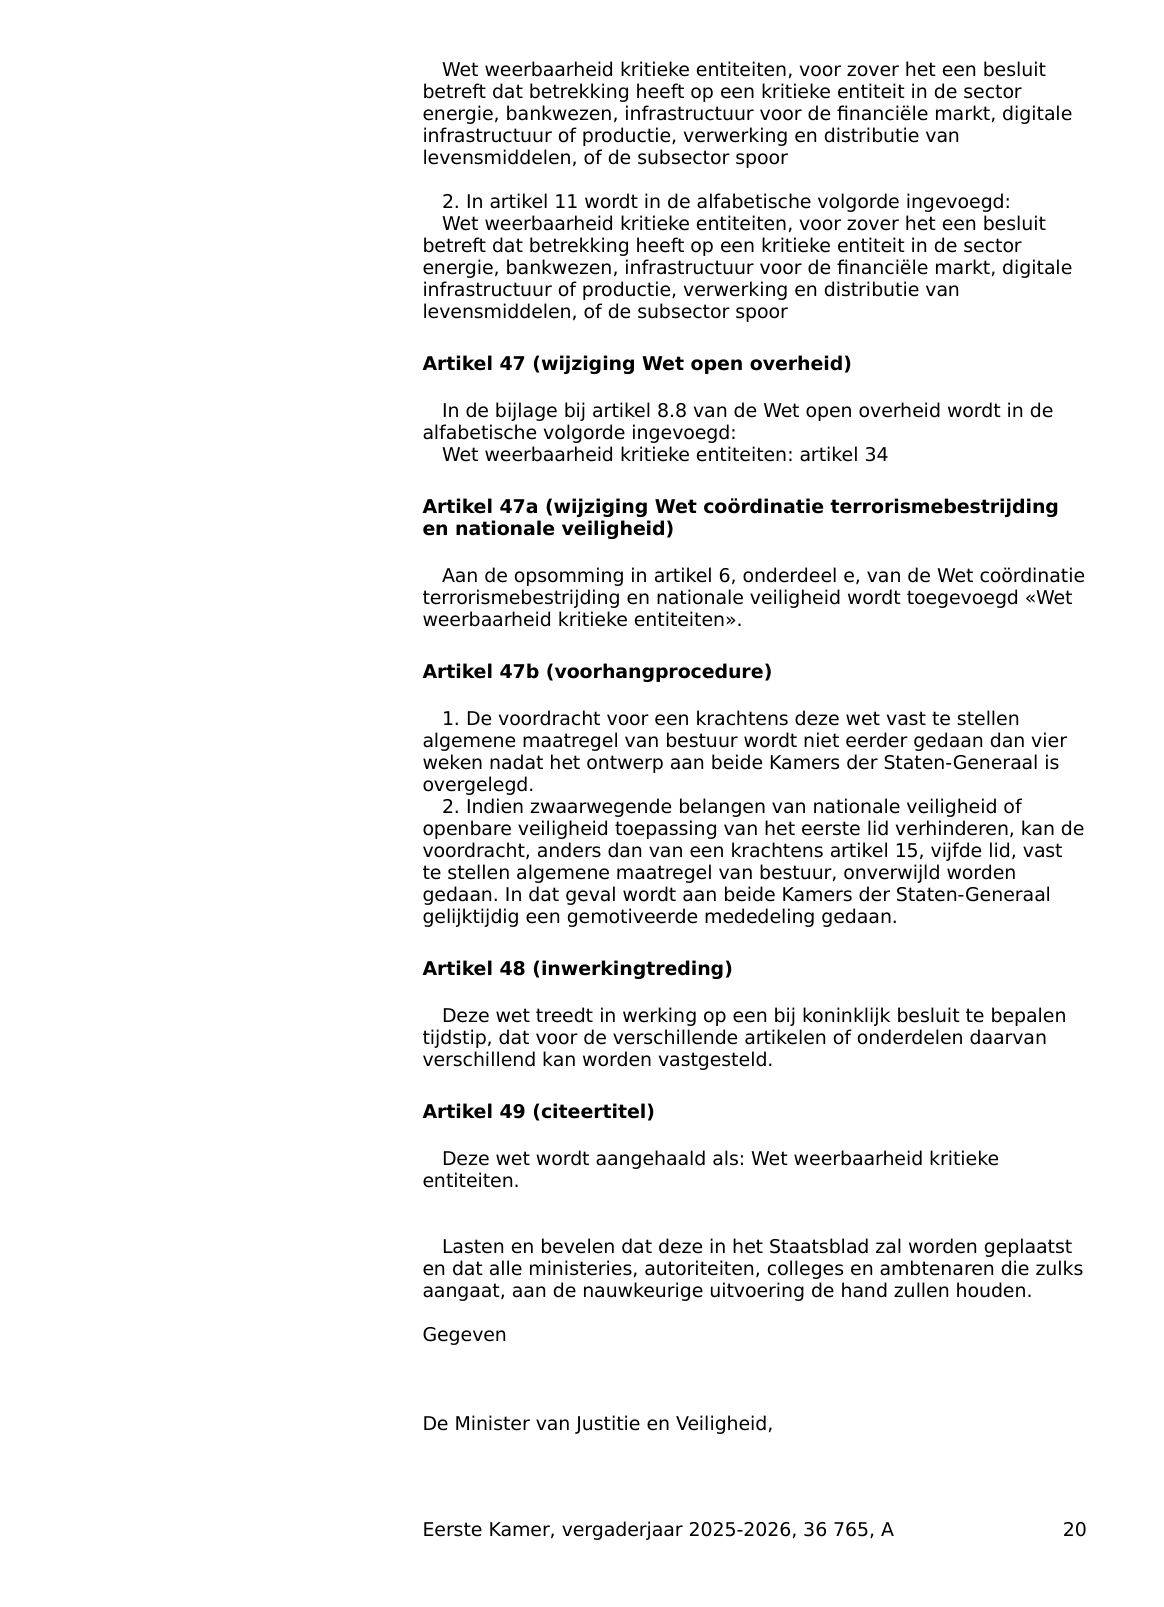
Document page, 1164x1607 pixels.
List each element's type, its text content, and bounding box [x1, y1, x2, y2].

subtitle Artikel 47 (wijziging Wet open overheid) [422, 353, 1087, 375]
subtitle Artikel 48 (inwerkingtreding) [422, 958, 1087, 979]
text Wet weerbaarheid kritieke entiteiten, voor zover het een besluit betreft dat betrekking heeft op een kritieke entiteit in de sector energie, bankwezen, infrastructuur voor de financiële markt, digitale infrastructuur of productie, verwerking en distributie van levensmiddelen, of de subsector spoor [422, 59, 1087, 169]
text 1. De voordracht voor een krachtens deze wet vast te stellen algemene maatregel van bestuur wordt niet eerder gedaan dan vier weken nadat het ontwerp aan beide Kamers der Staten-Generaal is overgelegd. [422, 708, 1087, 796]
text De Minister van Justitie en Veiligheid, [422, 1412, 1087, 1434]
subtitle Artikel 47b (voorhangprocedure) [422, 661, 1087, 683]
text Lasten en bevelen dat deze in het Staatsblad zal worden geplaatst en dat alle ministeries, autoriteiten, colleges en ambtenaren die zulks aangaat, aan de nauwkeurige uitvoering de hand zullen houden. [422, 1236, 1087, 1302]
text 2. In artikel 11 wordt in de alfabetische volgorde ingevoegd: [422, 191, 1087, 213]
text 2. Indien zwaarwegende belangen van nationale veiligheid of openbare veiligheid toepassing van het eerste lid verhinderen, kan de voordracht, anders dan van een krachtens artikel 15, vijfde lid, vast te stellen algemene maatregel van bestuur, onverwijld worden gedaan. In dat geval wordt aan beide Kamers der Staten-Generaal gelijktijdig een gemotiveerde mededeling gedaan. [422, 796, 1087, 928]
text Deze wet treedt in werking op een bij koninklijk besluit te bepalen tijdstip, dat voor de verschillende artikelen of onderdelen daarvan verschillend kan worden vastgesteld. [422, 1004, 1087, 1071]
text Aan de opsomming in artikel 6, onderdeel e, van de Wet coördinatie terrorismebestrijding en nationale veiligheid wordt toegevoegd «Wet weerbaarheid kritieke entiteiten». [422, 565, 1087, 631]
subtitle Artikel 47a (wijziging Wet coördinatie terrorismebestrijding en nationale veiligheid) [422, 496, 1087, 540]
subtitle Artikel 49 (citeertitel) [422, 1101, 1087, 1122]
text Gegeven [422, 1324, 1087, 1346]
text Wet weerbaarheid kritieke entiteiten, voor zover het een besluit betreft dat betrekking heeft op een kritieke entiteit in de sector energie, bankwezen, infrastructuur voor de financiële markt, digitale infrastructuur of productie, verwerking en distributie van levensmiddelen, of de subsector spoor [422, 213, 1087, 323]
text In de bijlage bij artikel 8.8 van de Wet open overheid wordt in de alfabetische volgorde ingevoegd: [422, 400, 1087, 444]
text Deze wet wordt aangehaald als: Wet weerbaarheid kritieke entiteiten. [422, 1147, 1087, 1191]
text Wet weerbaarheid kritieke entiteiten: artikel 34 [422, 444, 1087, 466]
